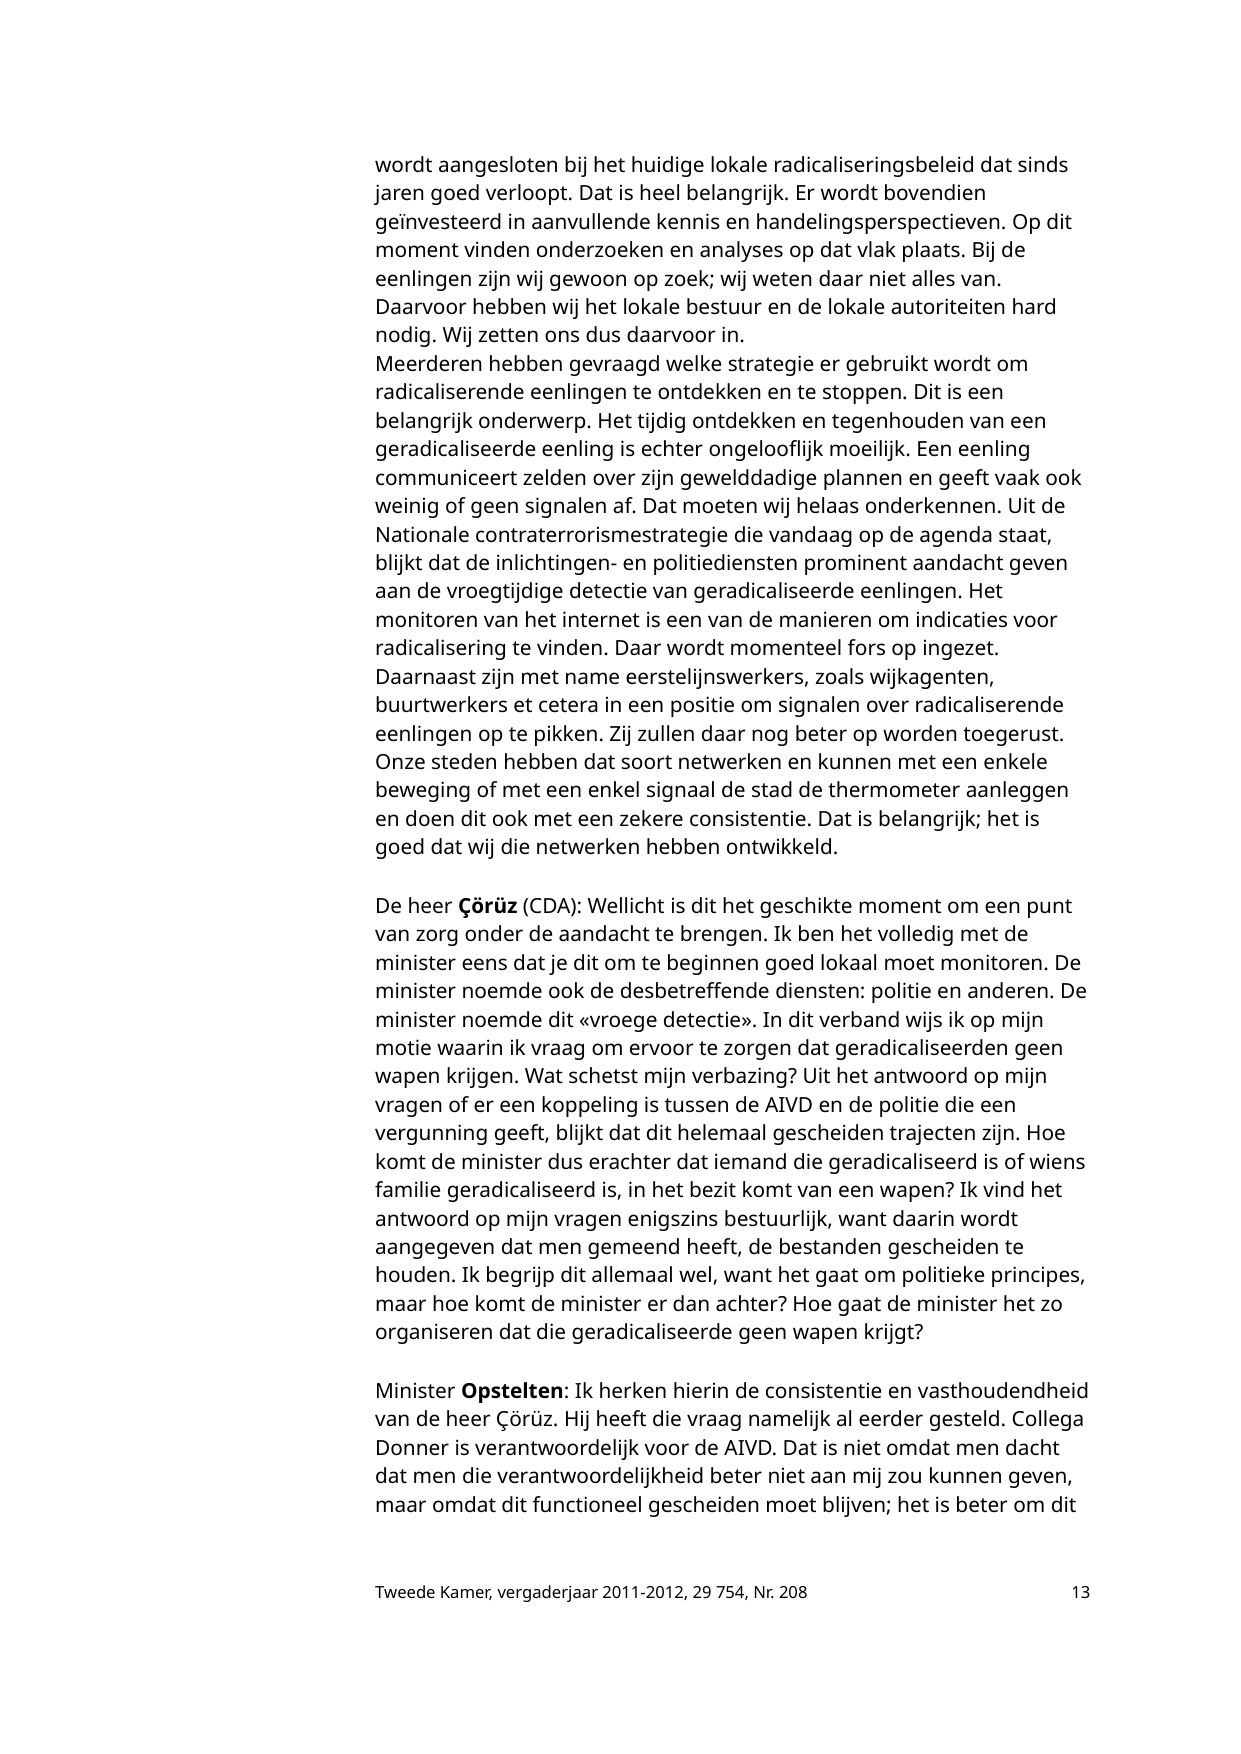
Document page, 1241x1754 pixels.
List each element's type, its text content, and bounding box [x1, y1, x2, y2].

text Meerderen hebben gevraagd welke strategie er gebruikt wordt om radicaliserende eenlingen te ontdekken en te stoppen. Dit is een belangrijk onderwerp. Het tijdig ontdekken en tegenhouden van een geradicaliseerde eenling is echter ongelooflijk moeilijk. Een eenling communiceert zelden over zijn gewelddadige plannen en geeft vaak ook weinig of geen signalen af. Dat moeten wij helaas onderkennen. Uit de Nationale contraterrorismestrategie die vandaag op de agenda staat, blijkt dat de inlichtingen- en politiediensten prominent aandacht geven aan de vroegtijdige detectie van geradicaliseerde eenlingen. Het monitoren van het internet is een van de manieren om indicaties voor radicalisering te vinden. Daar wordt momenteel fors op ingezet. Daarnaast zijn met name eerstelijnswerkers, zoals wijkagenten, buurtwerkers et cetera in een positie om signalen over radicaliserende eenlingen op te pikken. Zij zullen daar nog beter op worden toegerust. Onze steden hebben dat soort netwerken en kunnen met een enkele beweging of met een enkel signaal de stad de thermometer aanleggen en doen dit ook met een zekere consistentie. Dat is belangrijk; het is goed dat wij die netwerken hebben ontwikkeld. [375, 349, 1090, 861]
text wordt aangesloten bij het huidige lokale radicaliseringsbeleid dat sinds jaren goed verloopt. Dat is heel belangrijk. Er wordt bovendien geïnvesteerd in aanvullende kennis en handelingsperspectieven. Op dit moment vinden onderzoeken en analyses op dat vlak plaats. Bij de eenlingen zijn wij gewoon op zoek; wij weten daar niet alles van. Daarvoor hebben wij het lokale bestuur en de lokale autoriteiten hard nodig. Wij zetten ons dus daarvoor in. [375, 150, 1090, 349]
text De heer Çörüz (CDA): Wellicht is dit het geschikte moment om een punt van zorg onder de aandacht te brengen. Ik ben het volledig met de minister eens dat je dit om te beginnen goed lokaal moet monitoren. De minister noemde ook de desbetreffende diensten: politie en anderen. De minister noemde dit «vroege detectie». In dit verband wijs ik op mijn motie waarin ik vraag om ervoor te zorgen dat geradicaliseerden geen wapen krijgen. Wat schetst mijn verbazing? Uit het antwoord op mijn vragen of er een koppeling is tussen de AIVD en de politie die een vergunning geeft, blijkt dat dit helemaal gescheiden trajecten zijn. Hoe komt de minister dus erachter dat iemand die geradicaliseerd is of wiens familie geradicaliseerd is, in het bezit komt van een wapen? Ik vind het antwoord op mijn vragen enigszins bestuurlijk, want daarin wordt aangegeven dat men gemeend heeft, de bestanden gescheiden te houden. Ik begrijp dit allemaal wel, want het gaat om politieke principes, maar hoe komt de minister er dan achter? Hoe gaat de minister het zo organiseren dat die geradicaliseerde geen wapen krijgt? [375, 891, 1090, 1346]
text Minister Opstelten: Ik herken hierin de consistentie en vasthoudendheid van de heer Çörüz. Hij heeft die vraag namelijk al eerder gesteld. Collega Donner is verantwoordelijk voor de AIVD. Dat is niet omdat men dacht dat men die verantwoordelijkheid beter niet aan mij zou kunnen geven, maar omdat dit functioneel gescheiden moet blijven; het is beter om dit [375, 1376, 1090, 1518]
